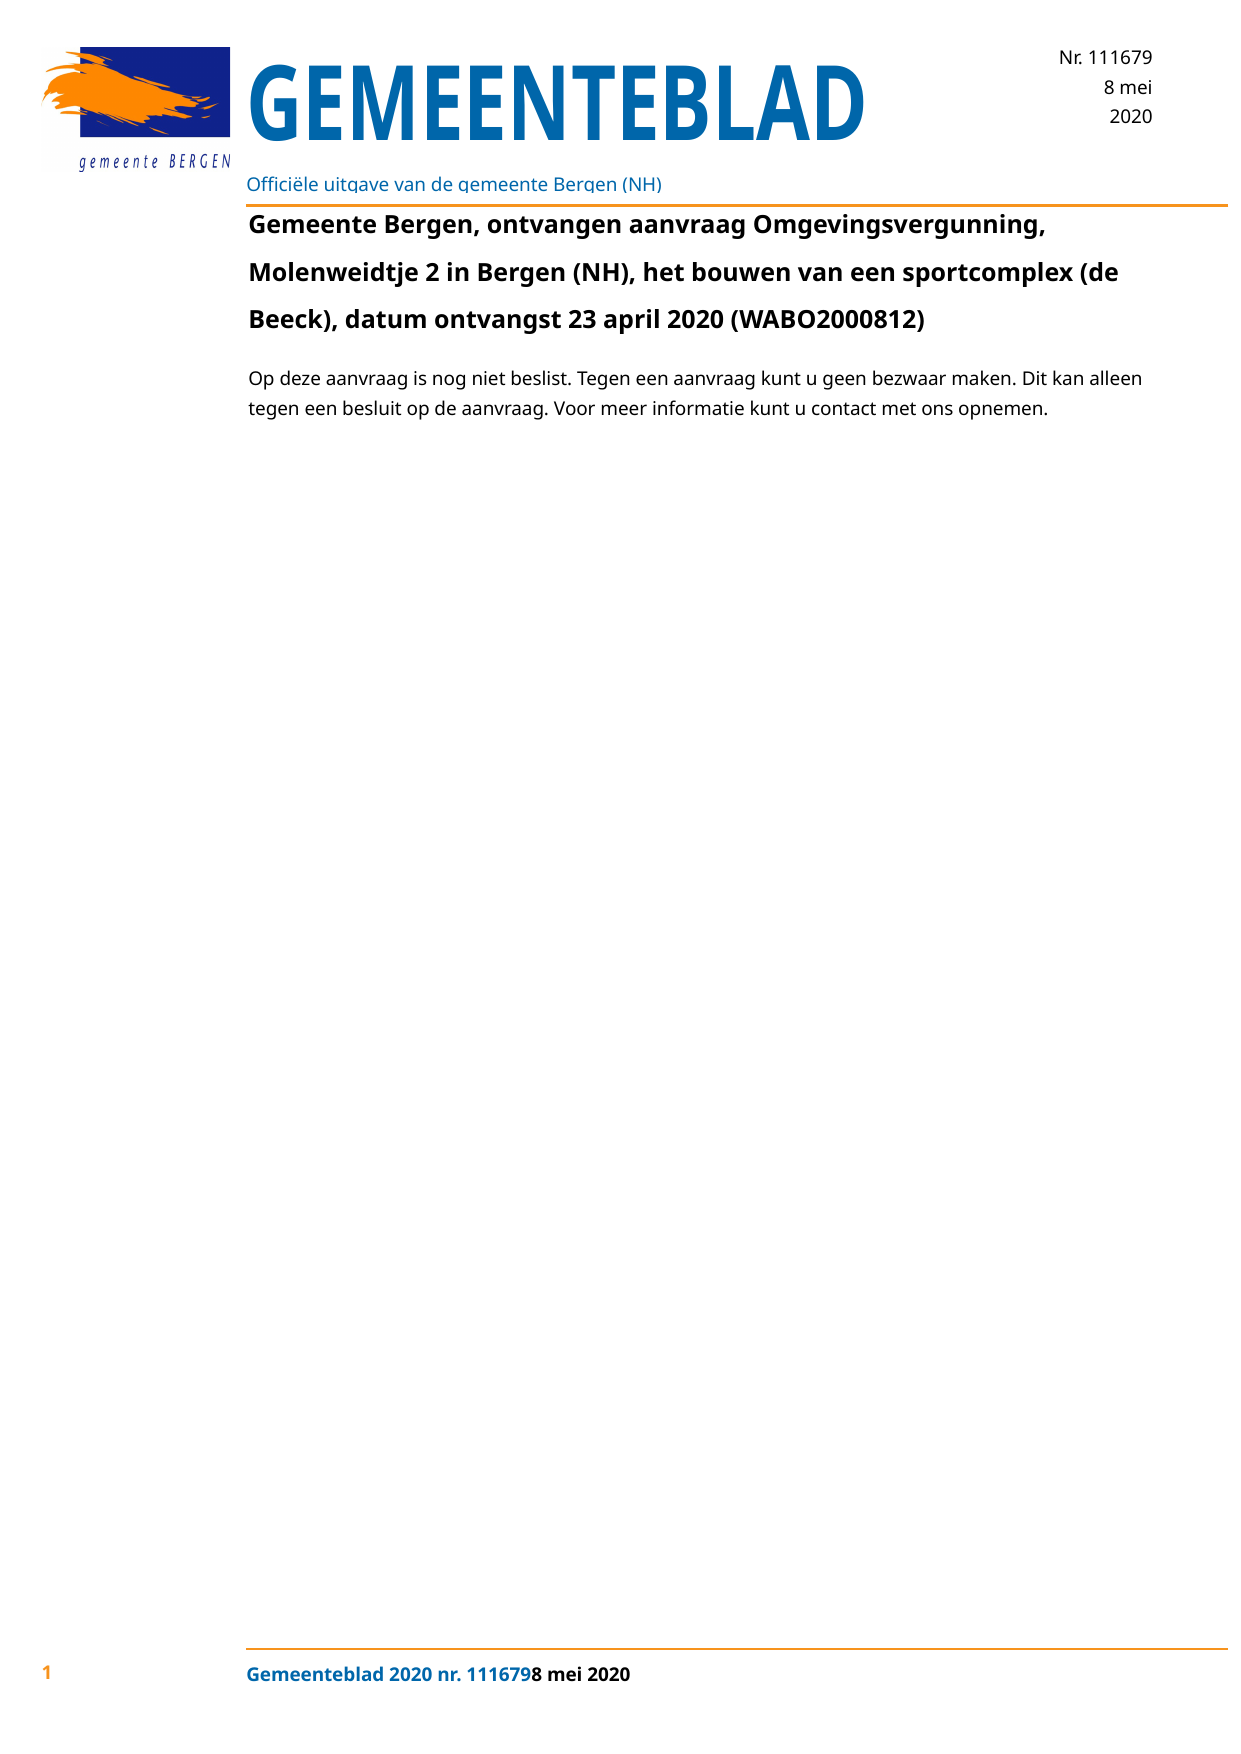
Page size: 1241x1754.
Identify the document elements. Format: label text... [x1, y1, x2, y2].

picture [41, 47, 231, 172]
text Op deze aanvraag is nog niet beslist. Tegen een aanvraag kunt u geen bezwaar maken. Dit kan alleen tegen een besluit op de aanvraag. Voor meer informatie kunt u contact met ons opnemen. [248, 366, 1152, 421]
text Gemeente Bergen, ontvangen aanvraag Omgevingsvergunning, Molenweidtje 2 in Bergen (NH), het bouwen van een sportcomplex (de Beeck), datum ontvangst 23 april 2020 (WABO2000812) [248, 207, 1152, 336]
